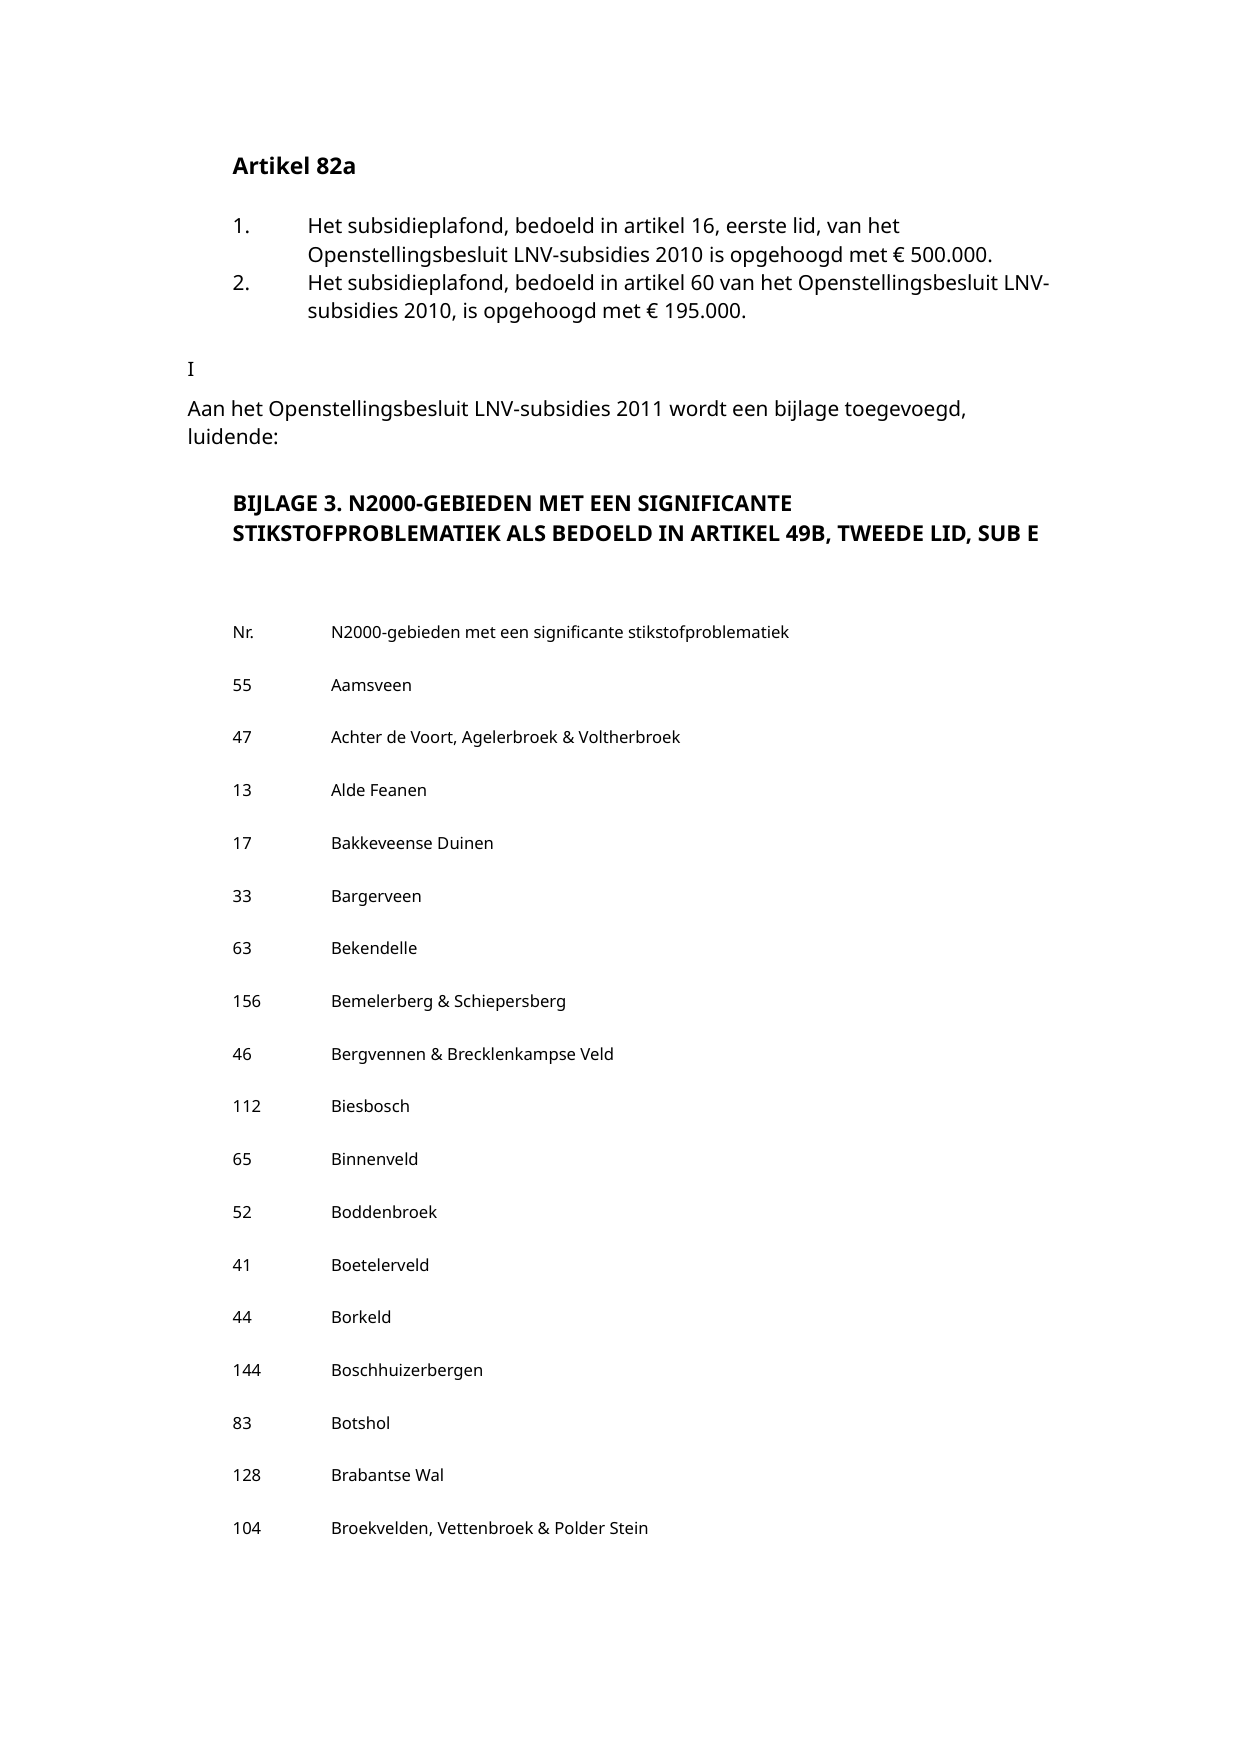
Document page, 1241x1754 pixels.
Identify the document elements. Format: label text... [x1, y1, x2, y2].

table_cell 83 [233, 1411, 331, 1464]
table_cell 44 [233, 1306, 331, 1358]
table_cell Alde Feanen [331, 779, 1053, 831]
table_cell Achter de Voort, Agelerbroek & Voltherbroek [331, 726, 1053, 779]
subtitle Artikel 82a [232, 150, 1053, 181]
table_cell Aamsveen [331, 673, 1053, 726]
table_cell 47 [233, 726, 331, 779]
table_cell 144 [233, 1359, 331, 1411]
table_cell 63 [233, 937, 331, 989]
table_cell Bekendelle [331, 937, 1053, 989]
table_cell 65 [233, 1148, 331, 1200]
text Aan het Openstellingsbesluit LNV-subsidies 2011 wordt een bijlage toegevoegd, luidende: [187, 394, 1053, 451]
table_cell Botshol [331, 1411, 1053, 1464]
table_header N2000-gebieden met een significante stikstofproblematiek [331, 621, 1053, 673]
list Het subsidieplafond, bedoeld in artikel 16, eerste lid, van het Openstellingsbesluit LNV-subsidies 2010 is opgehoogd met € 500.000. [232, 211, 1053, 268]
table_cell Boetelerveld [331, 1253, 1053, 1306]
table_cell Bergvennen & Brecklenkampse Veld [331, 1042, 1053, 1095]
table_cell 55 [233, 673, 331, 726]
table_cell 33 [233, 884, 331, 937]
table_cell Bargerveen [331, 884, 1053, 937]
text I [187, 355, 1053, 382]
table_cell 52 [233, 1200, 331, 1253]
table_cell Boddenbroek [331, 1200, 1053, 1253]
table_cell 41 [233, 1253, 331, 1306]
list Het subsidieplafond, bedoeld in artikel 60 van het Openstellingsbesluit LNV-subsidies 2010, is opgehoogd met € 195.000. [232, 268, 1053, 325]
table_cell 104 [233, 1517, 331, 1539]
table_cell 156 [233, 990, 331, 1042]
table_cell 13 [233, 779, 331, 831]
table_cell Boschhuizerbergen [331, 1359, 1053, 1411]
table_cell Brabantse Wal [331, 1464, 1053, 1517]
table_cell 112 [233, 1095, 331, 1148]
table_cell 46 [233, 1042, 331, 1095]
table_cell 17 [233, 831, 331, 884]
table_cell Binnenveld [331, 1148, 1053, 1200]
table_header Nr. [233, 621, 331, 673]
table_cell 128 [233, 1464, 331, 1517]
subtitle BIJLAGE 3. N2000-GEBIEDEN MET EEN SIGNIFICANTE STIKSTOFPROBLEMATIEK ALS BEDOELD IN ARTIKEL 49B, TWEEDE LID, SUB E [232, 488, 1053, 548]
table_cell Broekvelden, Vettenbroek & Polder Stein [331, 1517, 1053, 1539]
table_cell Bemelerberg & Schiepersberg [331, 990, 1053, 1042]
table_cell Borkeld [331, 1306, 1053, 1358]
table_cell Bakkeveense Duinen [331, 831, 1053, 884]
table_cell Biesbosch [331, 1095, 1053, 1148]
